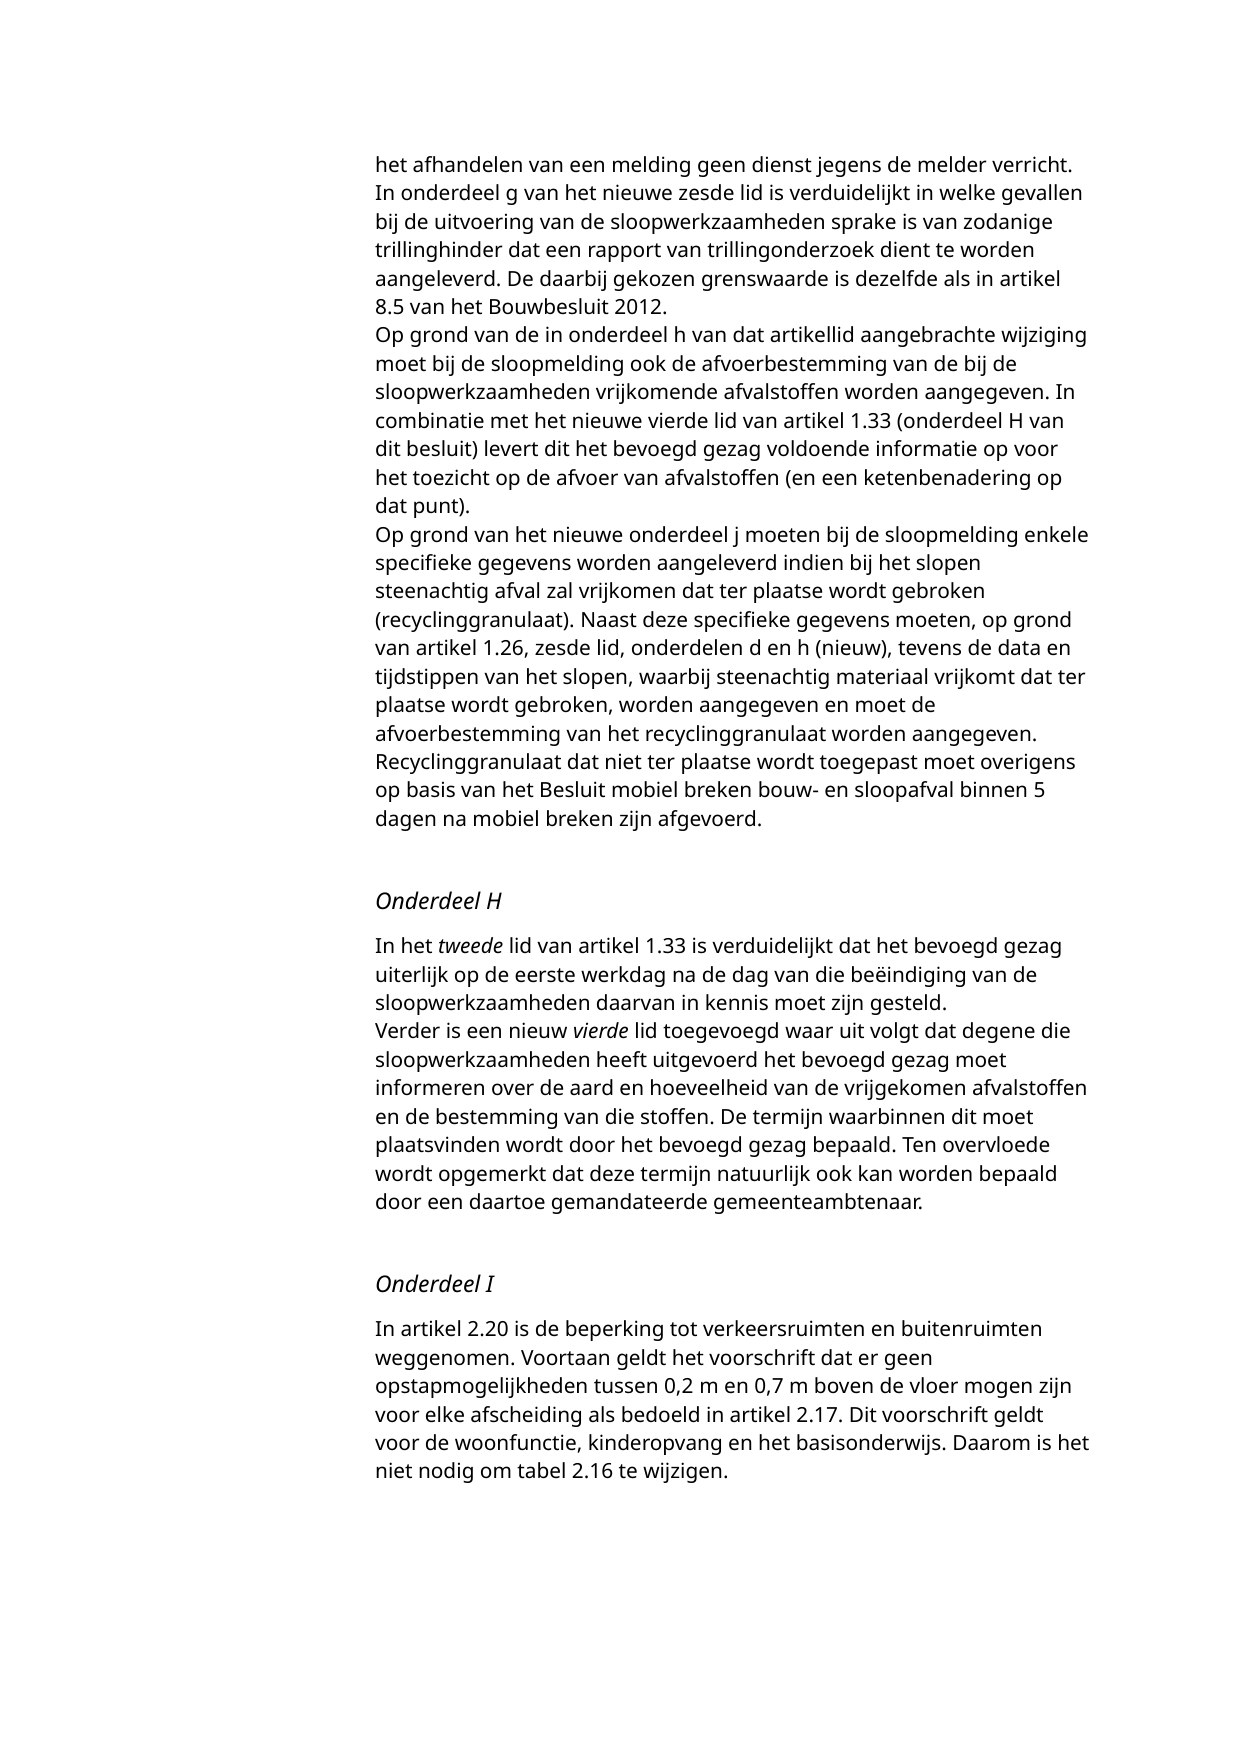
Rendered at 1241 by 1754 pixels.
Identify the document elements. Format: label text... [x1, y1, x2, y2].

text In het tweede lid van artikel 1.33 is verduidelijkt dat het bevoegd gezag uiterlijk op de eerste werkdag na de dag van die beëindiging van de sloopwerkzaamheden daarvan in kennis moet zijn gesteld. [375, 931, 1090, 1017]
text Op grond van de in onderdeel h van dat artikellid aangebrachte wijziging moet bij de sloopmelding ook de afvoerbestemming van de bij de sloopwerkzaamheden vrijkomende afvalstoffen worden aangegeven. In combinatie met het nieuwe vierde lid van artikel 1.33 (onderdeel H van dit besluit) levert dit het bevoegd gezag voldoende informatie op voor het toezicht op de afvoer van afvalstoffen (en een ketenbenadering op dat punt). [375, 321, 1090, 520]
text Verder is een nieuw vierde lid toegevoegd waar uit volgt dat degene die sloopwerkzaamheden heeft uitgevoerd het bevoegd gezag moet informeren over de aard en hoeveelheid van de vrijgekomen afvalstoffen en de bestemming van die stoffen. De termijn waarbinnen dit moet plaatsvinden wordt door het bevoegd gezag bepaald. Ten overvloede wordt opgemerkt dat deze termijn natuurlijk ook kan worden bepaald door een daartoe gemandateerde gemeenteambtenaar. [375, 1017, 1090, 1216]
text Op grond van het nieuwe onderdeel j moeten bij de sloopmelding enkele specifieke gegevens worden aangeleverd indien bij het slopen steenachtig afval zal vrijkomen dat ter plaatse wordt gebroken (recyclinggranulaat). Naast deze specifieke gegevens moeten, op grond van artikel 1.26, zesde lid, onderdelen d en h (nieuw), tevens de data en tijdstippen van het slopen, waarbij steenachtig materiaal vrijkomt dat ter plaatse wordt gebroken, worden aangegeven en moet de afvoerbestemming van het recyclinggranulaat worden aangegeven. Recyclinggranulaat dat niet ter plaatse wordt toegepast moet overigens op basis van het Besluit mobiel breken bouw- en sloopafval binnen 5 dagen na mobiel breken zijn afgevoerd. [375, 520, 1090, 832]
subtitle Onderdeel I [375, 1268, 1090, 1299]
subtitle Onderdeel H [375, 885, 1090, 916]
text In onderdeel g van het nieuwe zesde lid is verduidelijkt in welke gevallen bij de uitvoering van de sloopwerkzaamheden sprake is van zodanige trillinghinder dat een rapport van trillingonderzoek dient te worden aangeleverd. De daarbij gekozen grenswaarde is dezelfde als in artikel 8.5 van het Bouwbesluit 2012. [375, 178, 1090, 321]
text In artikel 2.20 is de beperking tot verkeersruimten en buitenruimten weggenomen. Voortaan geldt het voorschrift dat er geen opstapmogelijkheden tussen 0,2 m en 0,7 m boven de vloer mogen zijn voor elke afscheiding als bedoeld in artikel 2.17. Dit voorschrift geldt voor de woonfunctie, kinderopvang en het basisonderwijs. Daarom is het niet nodig om tabel 2.16 te wijzigen. [375, 1314, 1090, 1485]
text het afhandelen van een melding geen dienst jegens de melder verricht. [375, 150, 1090, 178]
